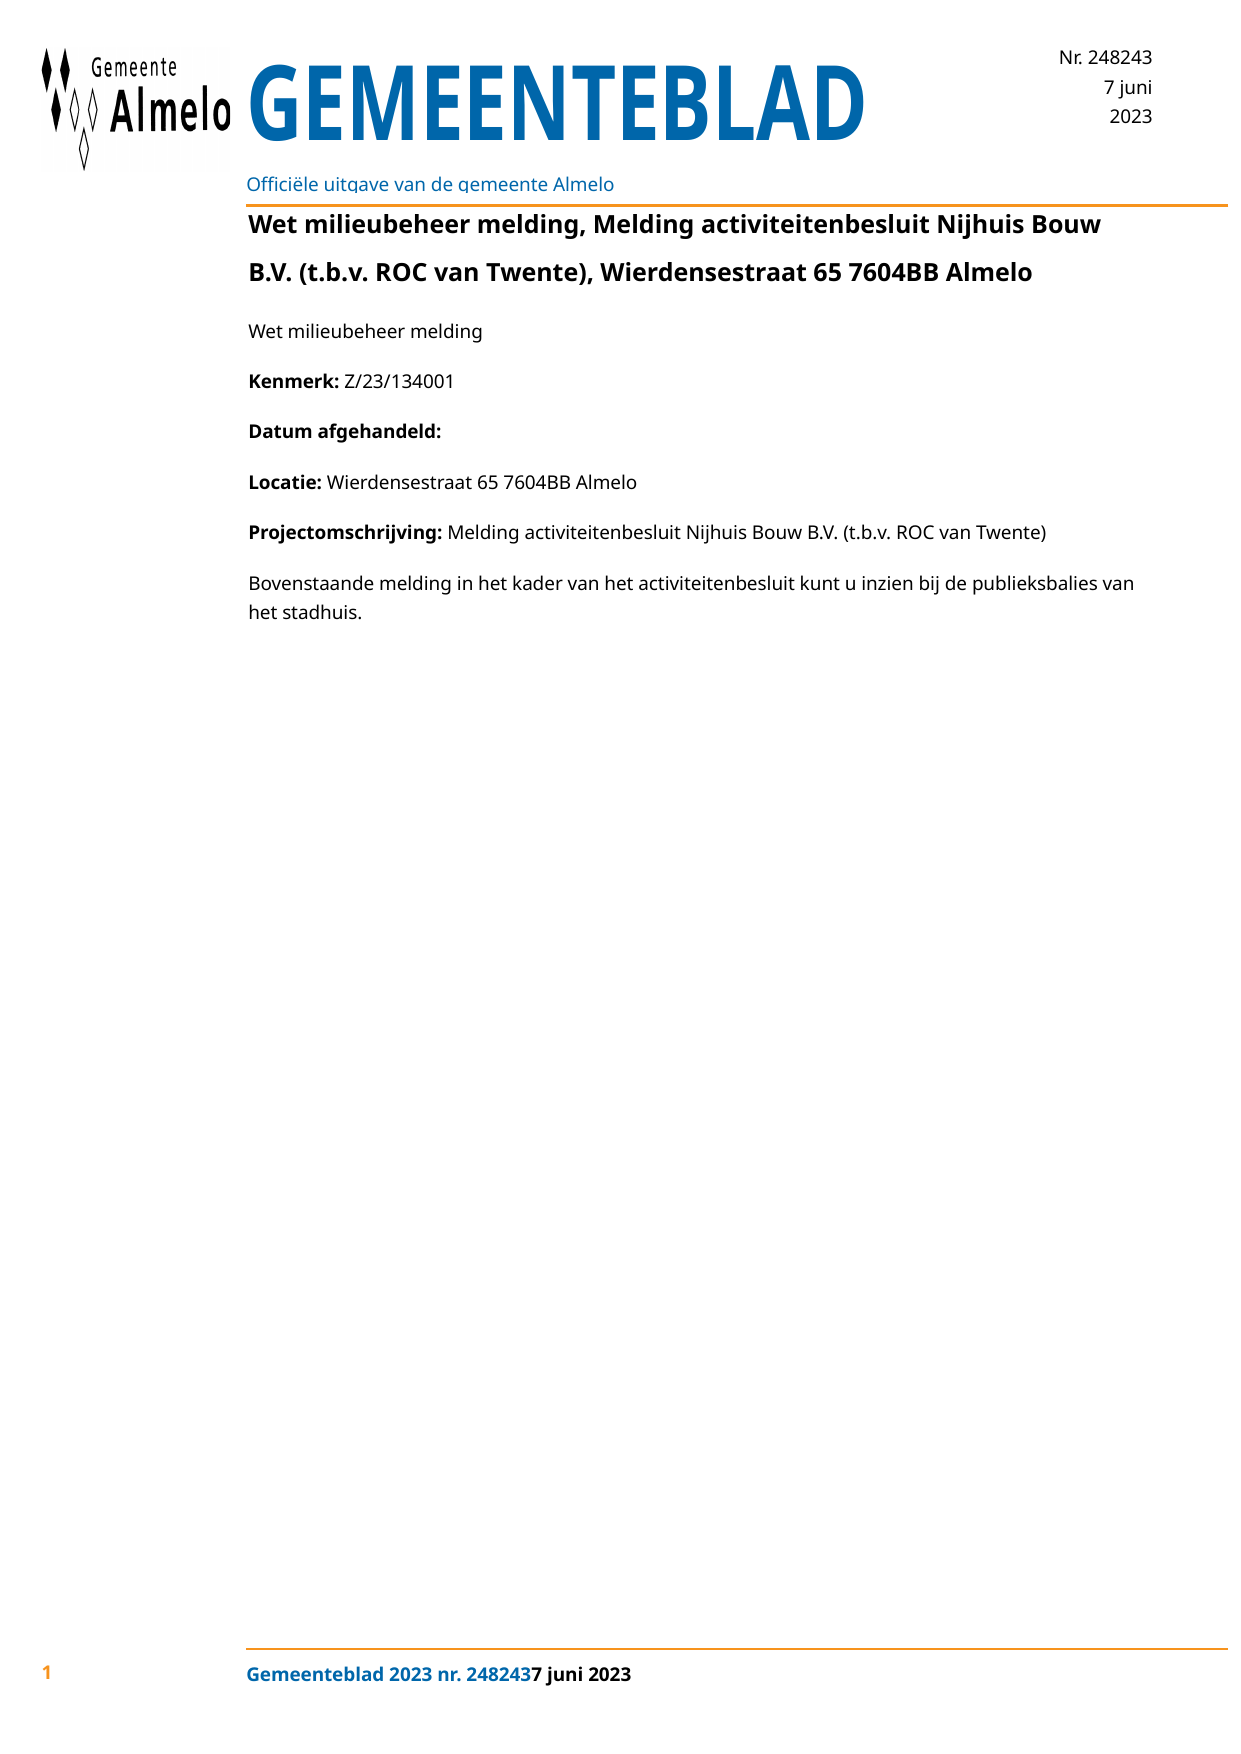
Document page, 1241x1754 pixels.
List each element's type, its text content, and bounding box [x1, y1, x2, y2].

text Projectomschrijving: Melding activiteitenbesluit Nijhuis Bouw B.V. (t.b.v. ROC van Twente) [248, 519, 1152, 545]
picture [41, 47, 231, 172]
text Wet milieubeheer melding [248, 318, 1152, 344]
text Locatie: Wierdensestraat 65 7604BB Almelo [248, 469, 1152, 495]
text Kenmerk: Z/23/134001 [248, 368, 1152, 394]
text Bovenstaande melding in het kader van het activiteitenbesluit kunt u inzien bij de publieksbalies van het stadhuis. [248, 570, 1152, 625]
text Wet milieubeheer melding, Melding activiteitenbesluit Nijhuis Bouw B.V. (t.b.v. ROC van Twente), Wierdensestraat 65 7604BB Almelo [248, 207, 1152, 288]
text Datum afgehandeld: [248, 419, 1152, 444]
